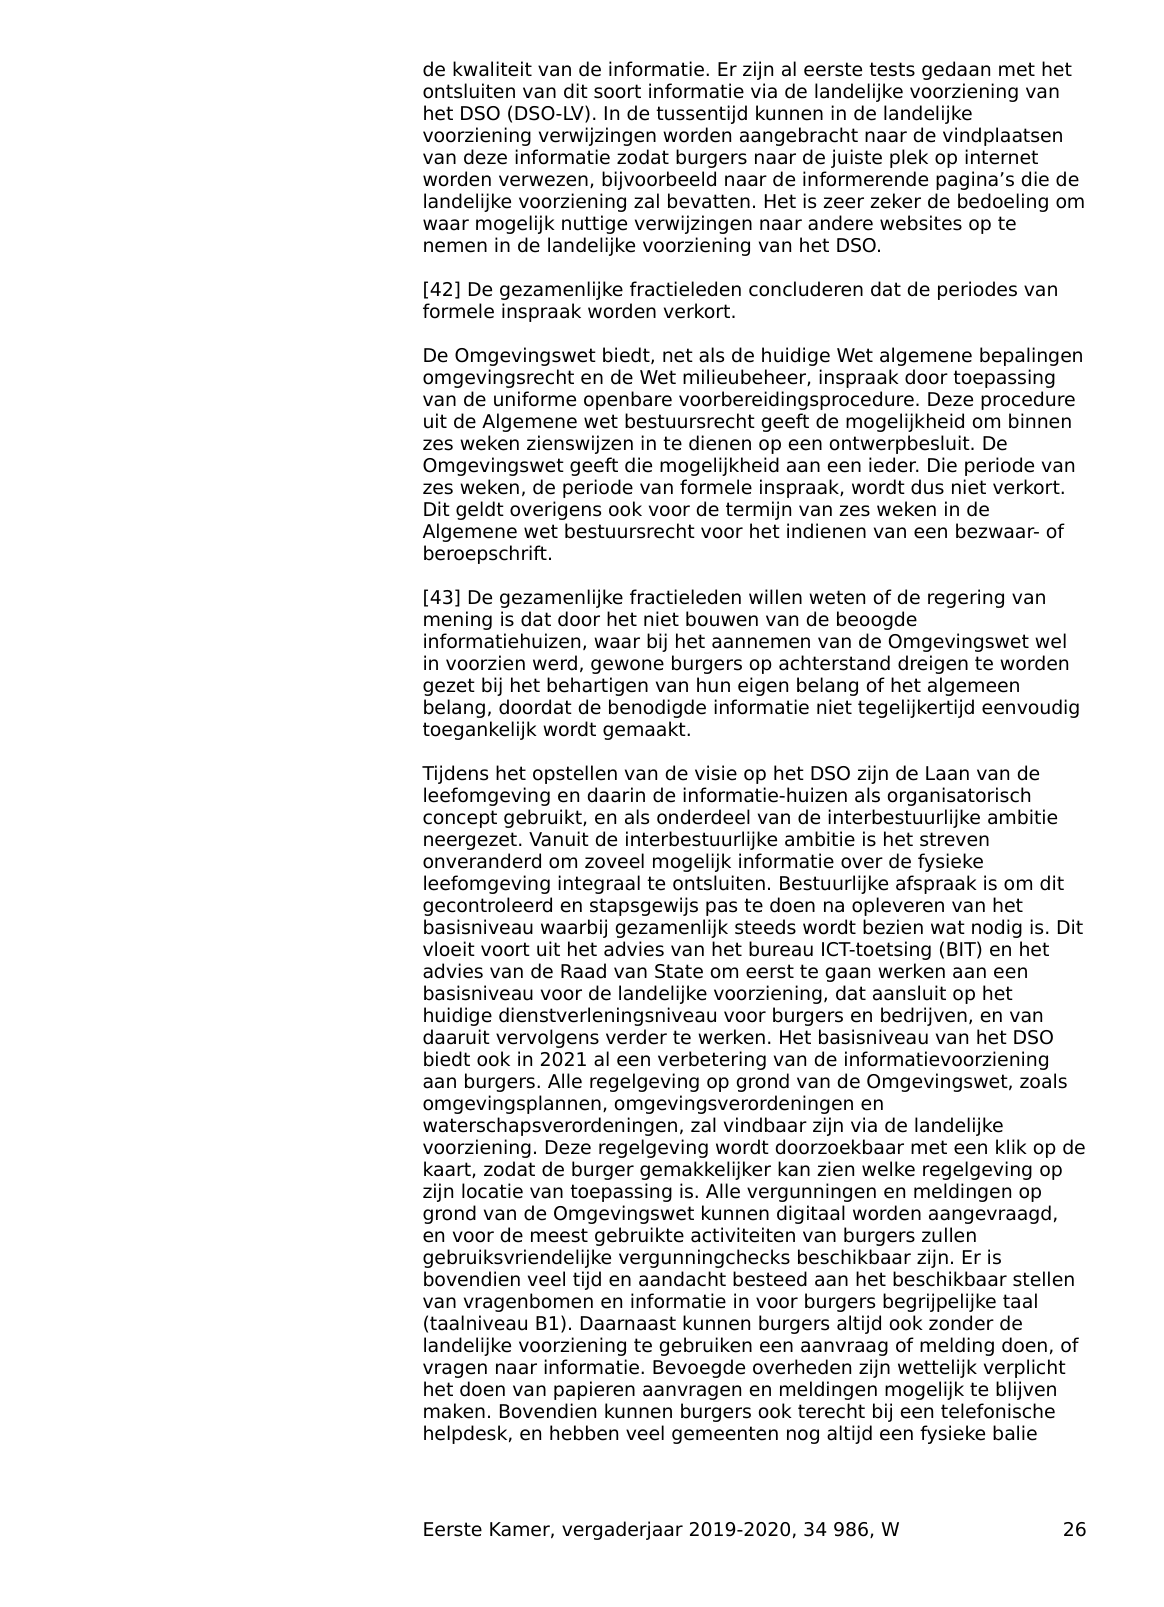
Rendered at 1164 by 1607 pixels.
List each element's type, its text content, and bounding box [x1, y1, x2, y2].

text [43] De gezamenlijke fractieleden willen weten of de regering van mening is dat door het niet bouwen van de beoogde informatiehuizen, waar bij het aannemen van de Omgevingswet wel in voorzien werd, gewone burgers op achterstand dreigen te worden gezet bij het behartigen van hun eigen belang of het algemeen belang, doordat de benodigde informatie niet tegelijkertijd eenvoudig toegankelijk wordt gemaakt. [422, 587, 1087, 741]
text de kwaliteit van de informatie. Er zijn al eerste tests gedaan met het ontsluiten van dit soort informatie via de landelijke voorziening van het DSO (DSO-LV). In de tussentijd kunnen in de landelijke voorziening verwijzingen worden aangebracht naar de vindplaatsen van deze informatie zodat burgers naar de juiste plek op internet worden verwezen, bijvoorbeeld naar de informerende pagina’s die de landelijke voorziening zal bevatten. Het is zeer zeker de bedoeling om waar mogelijk nuttige verwijzingen naar andere websites op te nemen in de landelijke voorziening van het DSO. [422, 59, 1087, 257]
text [42] De gezamenlijke fractieleden concluderen dat de periodes van formele inspraak worden verkort. [422, 279, 1087, 323]
text De Omgevingswet biedt, net als de huidige Wet algemene bepalingen omgevingsrecht en de Wet milieubeheer, inspraak door toepassing van de uniforme openbare voorbereidingsprocedure. Deze procedure uit de Algemene wet bestuursrecht geeft de mogelijkheid om binnen zes weken zienswijzen in te dienen op een ontwerpbesluit. De Omgevingswet geeft die mogelijkheid aan een ieder. Die periode van zes weken, de periode van formele inspraak, wordt dus niet verkort. Dit geldt overigens ook voor de termijn van zes weken in de Algemene wet bestuursrecht voor het indienen van een bezwaar- of beroepschrift. [422, 345, 1087, 565]
text Tijdens het opstellen van de visie op het DSO zijn de Laan van de leefomgeving en daarin de informatie-huizen als organisatorisch concept gebruikt, en als onderdeel van de interbestuurlijke ambitie neergezet. Vanuit de interbestuurlijke ambitie is het streven onveranderd om zoveel mogelijk informatie over de fysieke leefomgeving integraal te ontsluiten. Bestuurlijke afspraak is om dit gecontroleerd en stapsgewijs pas te doen na opleveren van het basisniveau waarbij gezamenlijk steeds wordt bezien wat nodig is. Dit vloeit voort uit het advies van het bureau ICT-toetsing (BIT) en het advies van de Raad van State om eerst te gaan werken aan een basisniveau voor de landelijke voorziening, dat aansluit op het huidige dienstverleningsniveau voor burgers en bedrijven, en van daaruit vervolgens verder te werken. Het basisniveau van het DSO biedt ook in 2021 al een verbetering van de informatievoorziening aan burgers. Alle regelgeving op grond van de Omgevingswet, zoals omgevingsplannen, omgevingsverordeningen en waterschapsverordeningen, zal vindbaar zijn via de landelijke voorziening. Deze regelgeving wordt doorzoekbaar met een klik op de kaart, zodat de burger gemakkelijker kan zien welke regelgeving op zijn locatie van toepassing is. Alle vergunningen en meldingen op grond van de Omgevingswet kunnen digitaal worden aangevraagd, en voor de meest gebruikte activiteiten van burgers zullen gebruiksvriendelijke vergunningchecks beschikbaar zijn. Er is bovendien veel tijd en aandacht besteed aan het beschikbaar stellen van vragenbomen en informatie in voor burgers begrijpelijke taal (taalniveau B1). Daarnaast kunnen burgers altijd ook zonder de landelijke voorziening te gebruiken een aanvraag of melding doen, of vragen naar informatie. Bevoegde overheden zijn wettelijk verplicht het doen van papieren aanvragen en meldingen mogelijk te blijven maken. Bovendien kunnen burgers ook terecht bij een telefonische helpdesk, en hebben veel gemeenten nog altijd een fysieke balie [422, 763, 1087, 1444]
